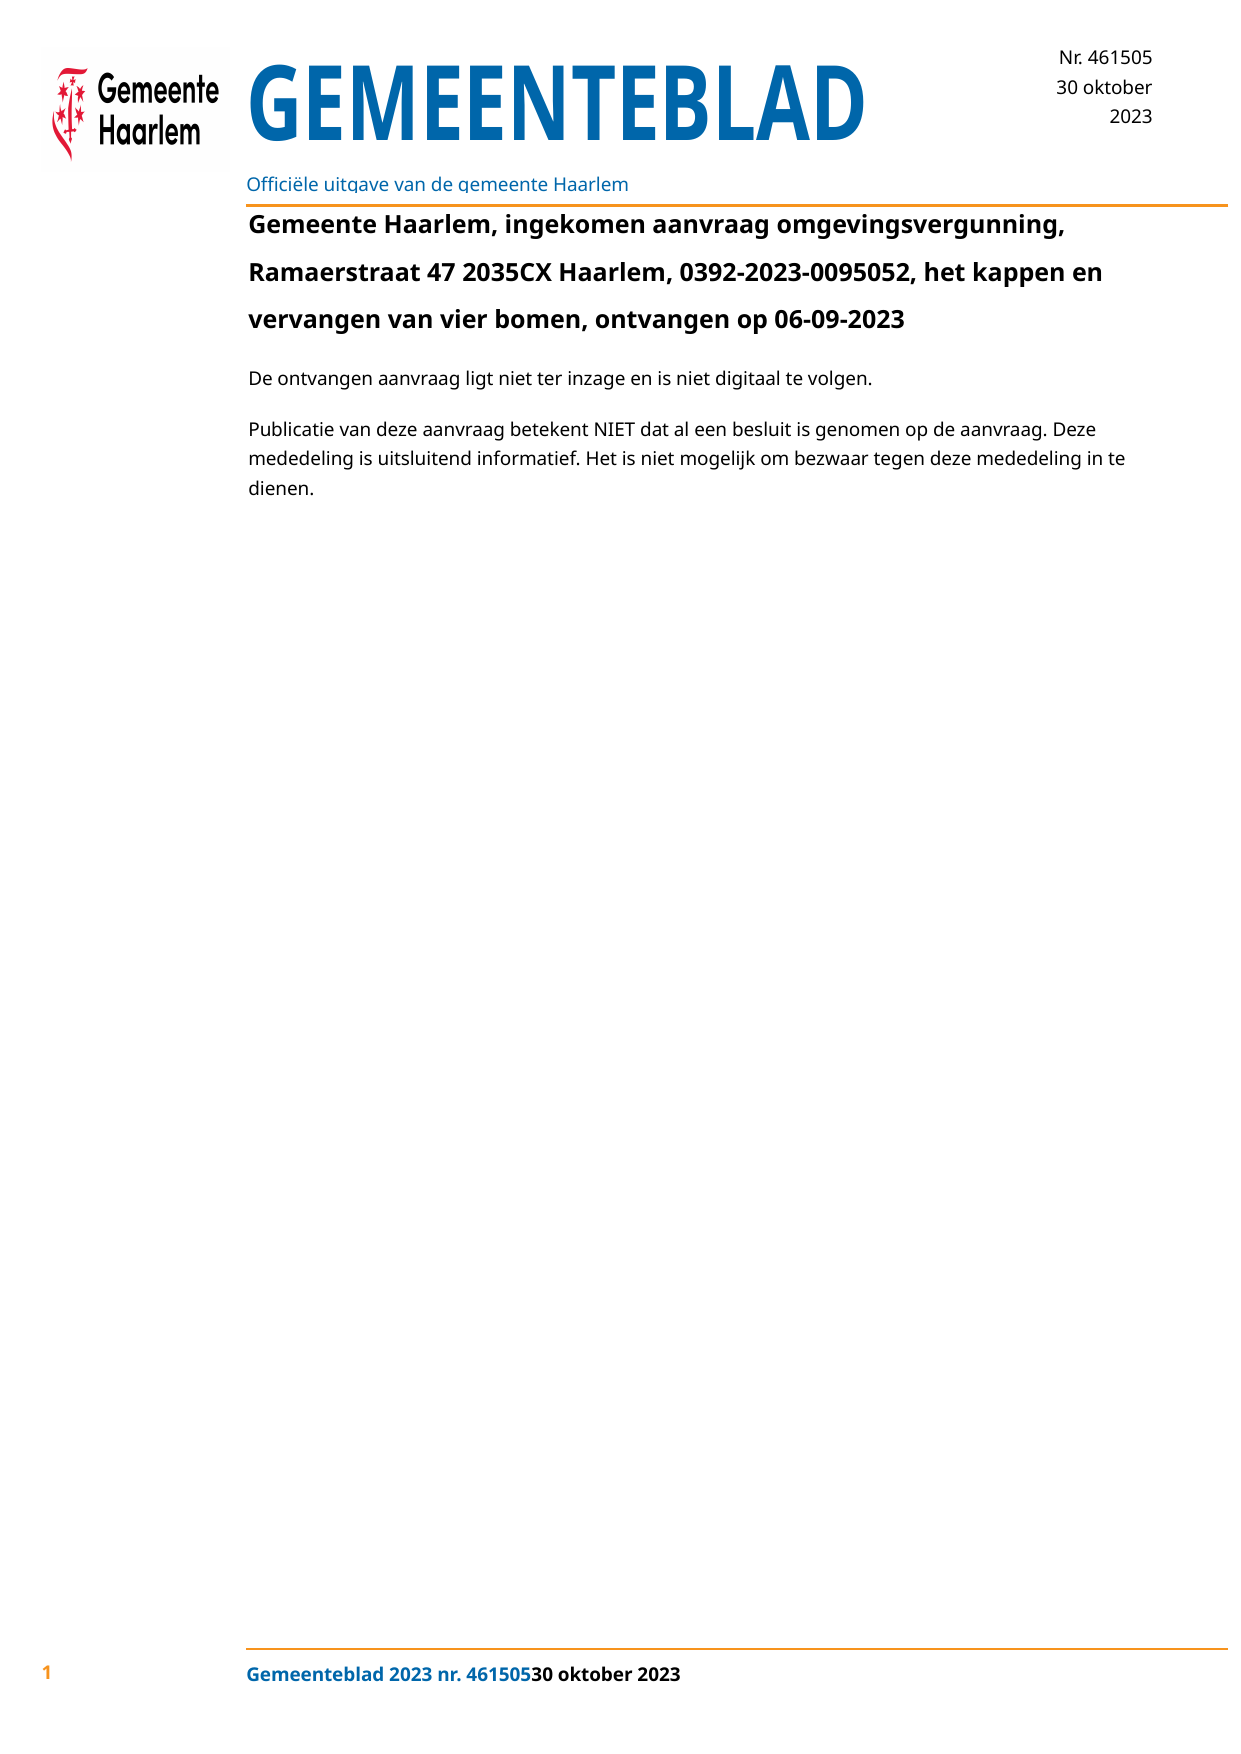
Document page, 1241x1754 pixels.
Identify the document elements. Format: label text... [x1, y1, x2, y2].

picture [41, 47, 231, 172]
text De ontvangen aanvraag ligt niet ter inzage en is niet digitaal te volgen. [248, 366, 1152, 391]
text Gemeente Haarlem, ingekomen aanvraag omgevingsvergunning, Ramaerstraat 47 2035CX Haarlem, 0392-2023-0095052, het kappen en vervangen van vier bomen, ontvangen op 06-09-2023 [248, 207, 1152, 336]
text Publicatie van deze aanvraag betekent NIET dat al een besluit is genomen op de aanvraag. Deze mededeling is uitsluitend informatief. Het is niet mogelijk om bezwaar tegen deze mededeling in te dienen. [248, 416, 1152, 501]
